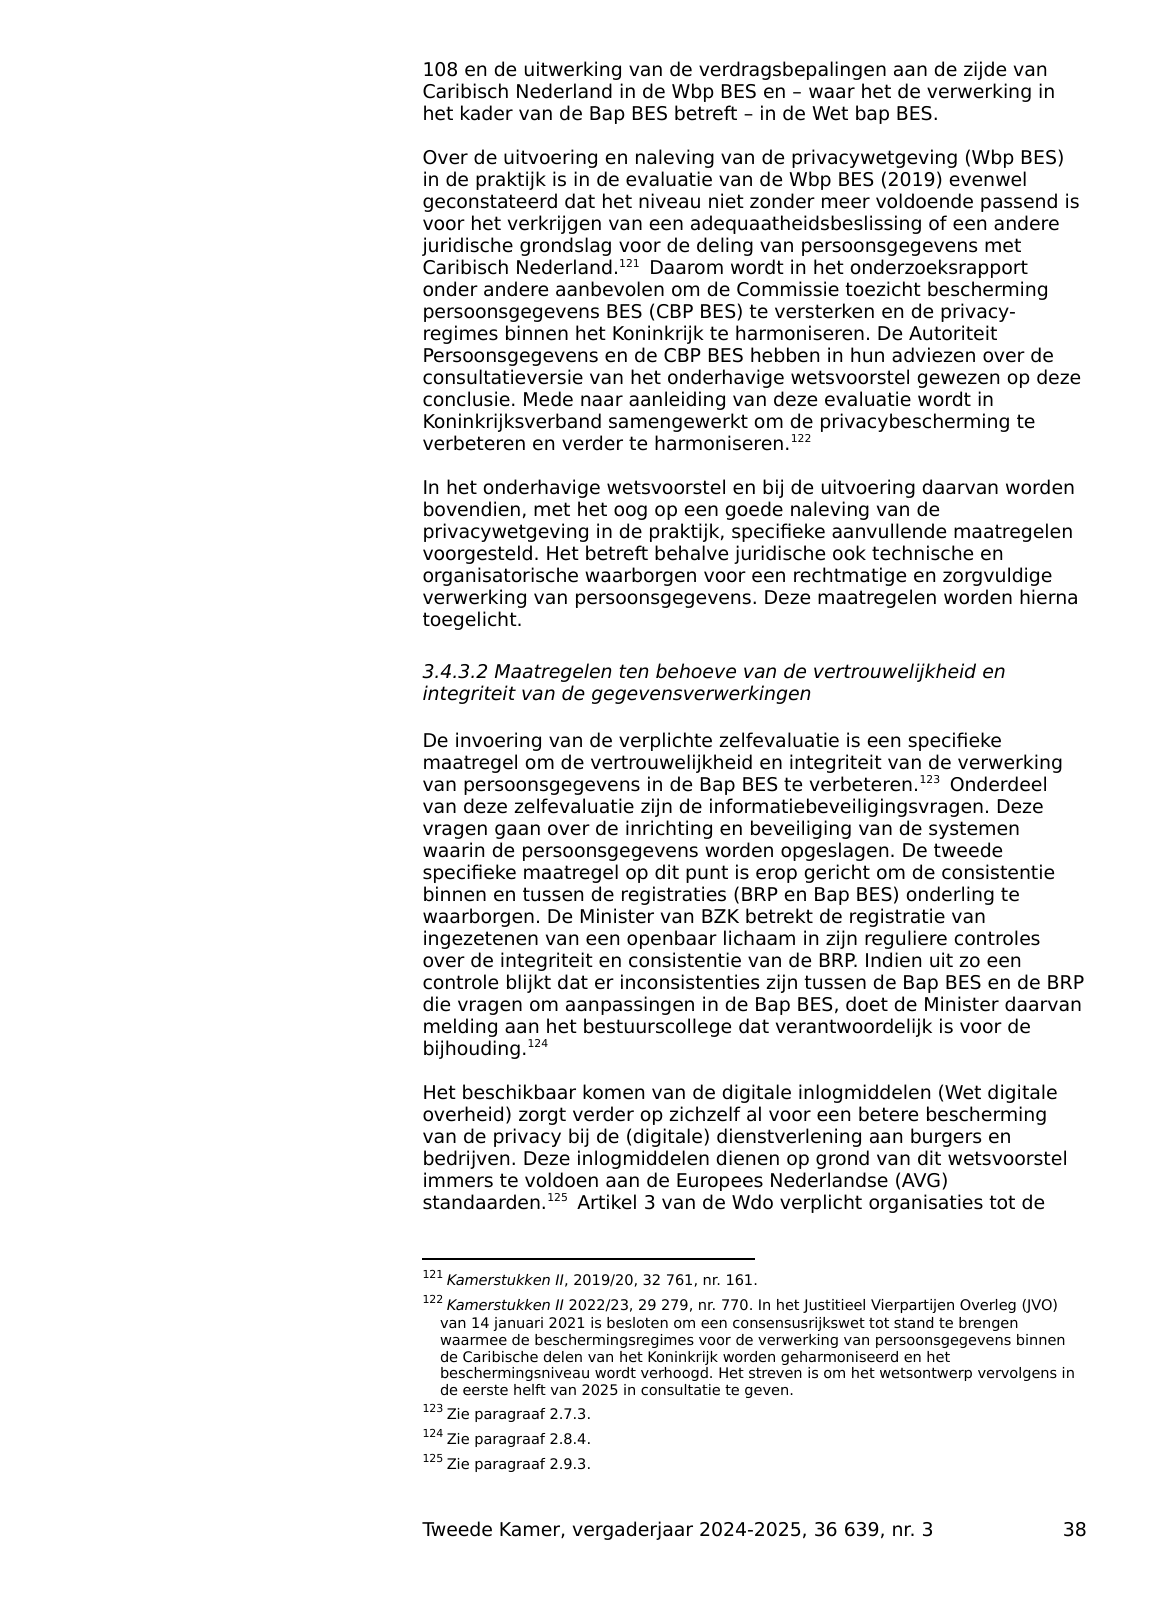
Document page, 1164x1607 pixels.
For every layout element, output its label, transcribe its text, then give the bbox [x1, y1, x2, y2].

text In het onderhavige wetsvoorstel en bij de uitvoering daarvan worden bovendien, met het oog op een goede naleving van de privacywetgeving in de praktijk, specifieke aanvullende maatregelen voorgesteld. Het betreft behalve juridische ook technische en organisatorische waarborgen voor een rechtmatige en zorgvuldige verwerking van persoonsgegevens. Deze maatregelen worden hierna toegelicht. [422, 477, 1087, 631]
text Kamerstukken II, 2019/20, 32 761, nr. 161. [422, 1268, 1087, 1290]
text 108 en de uitwerking van de verdragsbepalingen aan de zijde van Caribisch Nederland in de Wbp BES en – waar het de verwerking in het kader van de Bap BES betreft – in de Wet bap BES. [422, 59, 1087, 125]
text Zie paragraaf 2.7.3. [422, 1402, 1087, 1424]
text De invoering van de verplichte zelfevaluatie is een specifieke maatregel om de vertrouwelijkheid en integriteit van de verwerking van persoonsgegevens in de Bap BES te verbeteren. Onderdeel van deze zelfevaluatie zijn de informatiebeveiligingsvragen. Deze vragen gaan over de inrichting en beveiliging van de systemen waarin de persoonsgegevens worden opgeslagen. De tweede specifieke maatregel op dit punt is erop gericht om de consistentie binnen en tussen de registraties (BRP en Bap BES) onderling te waarborgen. De Minister van BZK betrekt de registratie van ingezetenen van een openbaar lichaam in zijn reguliere controles over de integriteit en consistentie van de BRP. Indien uit zo een controle blijkt dat er inconsistenties zijn tussen de Bap BES en de BRP die vragen om aanpassingen in de Bap BES, doet de Minister daarvan melding aan het bestuurscollege dat verantwoordelijk is voor de bijhouding. [422, 730, 1087, 1059]
text Het beschikbaar komen van de digitale inlogmiddelen (Wet digitale overheid) zorgt verder op zichzelf al voor een betere bescherming van de privacy bij de (digitale) dienstverlening aan burgers en bedrijven. Deze inlogmiddelen dienen op grond van dit wetsvoorstel immers te voldoen aan de Europees Nederlandse (AVG) standaarden. Artikel 3 van de Wdo verplicht organisaties tot de [422, 1082, 1087, 1214]
text Zie paragraaf 2.9.3. [422, 1452, 1087, 1474]
text Kamerstukken II 2022/23, 29 279, nr. 770. In het Justitieel Vierpartijen Overleg (JVO) van 14 januari 2021 is besloten om een consensusrijkswet tot stand te brengen waarmee de beschermingsregimes voor de verwerking van persoonsgegevens binnen de Caribische delen van het Koninkrijk worden geharmoniseerd en het beschermingsniveau wordt verhoogd. Het streven is om het wetsontwerp vervolgens in de eerste helft van 2025 in consultatie te geven. [422, 1293, 1087, 1399]
text Zie paragraaf 2.8.4. [422, 1427, 1087, 1449]
subtitle 3.4.3.2 Maatregelen ten behoeve van de vertrouwelijkheid en integriteit van de gegevensverwerkingen [422, 661, 1087, 705]
text Over de uitvoering en naleving van de privacywetgeving (Wbp BES) in de praktijk is in de evaluatie van de Wbp BES (2019) evenwel geconstateerd dat het niveau niet zonder meer voldoende passend is voor het verkrijgen van een adequaatheidsbeslissing of een andere juridische grondslag voor de deling van persoonsgegevens met Caribisch Nederland. Daarom wordt in het onderzoeksrapport onder andere aanbevolen om de Commissie toezicht bescherming persoonsgegevens BES (CBP BES) te versterken en de privacy-regimes binnen het Koninkrijk te harmoniseren. De Autoriteit Persoonsgegevens en de CBP BES hebben in hun adviezen over de consultatieversie van het onderhavige wetsvoorstel gewezen op deze conclusie. Mede naar aanleiding van deze evaluatie wordt in Koninkrijksverband samengewerkt om de privacybescherming te verbeteren en verder te harmoniseren. [422, 147, 1087, 455]
